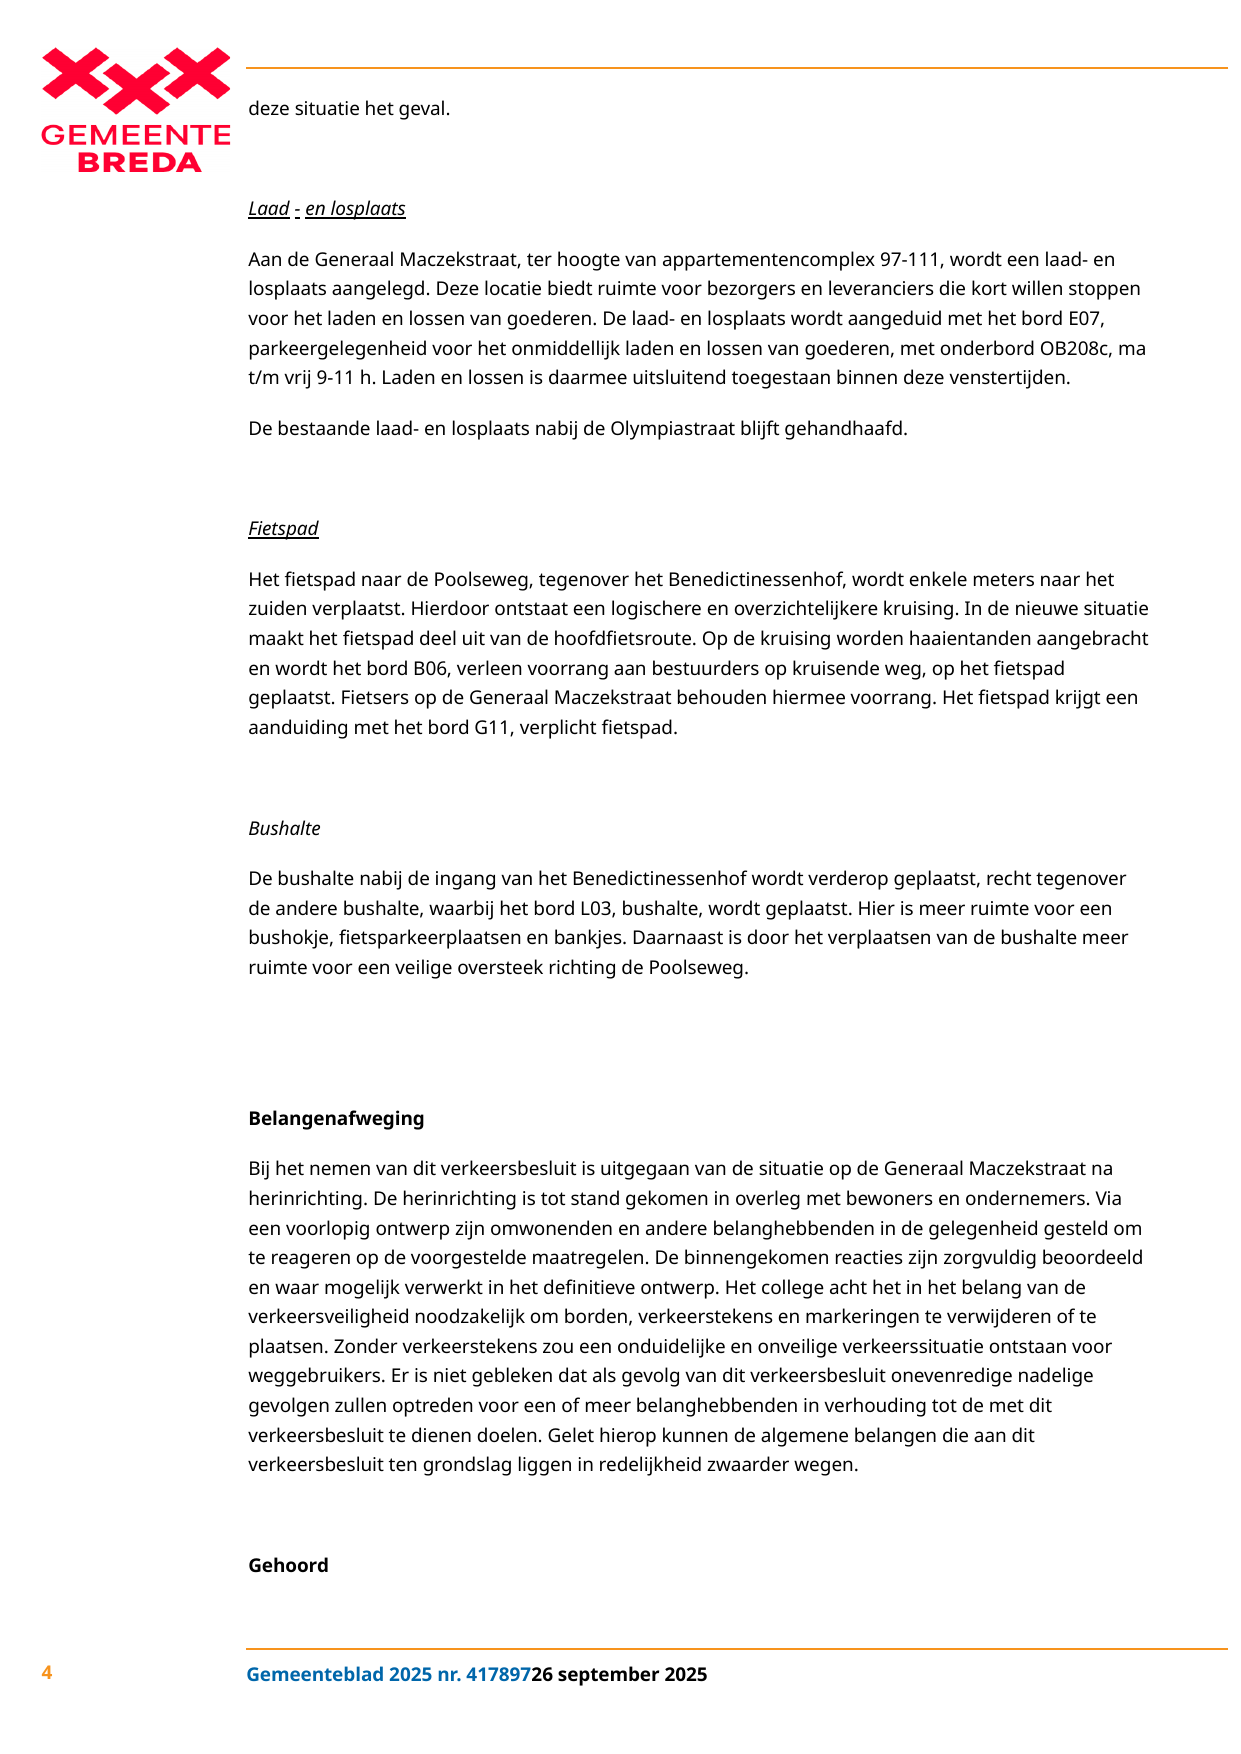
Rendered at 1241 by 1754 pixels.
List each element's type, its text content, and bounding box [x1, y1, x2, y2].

text Fietspad [248, 516, 1152, 541]
text Laad - en losplaats [248, 196, 1152, 221]
text deze situatie het geval. [248, 95, 1152, 121]
text De bestaande laad- en losplaats nabij de Olympiastraat blijft gehandhaafd. [248, 415, 1152, 441]
picture [41, 47, 231, 172]
text Gehoord [248, 1552, 1152, 1578]
text Bushalte [248, 815, 1152, 841]
text Aan de Generaal Maczekstraat, ter hoogte van appartementencomplex 97-111, wordt een laad- en losplaats aangelegd. Deze locatie biedt ruimte voor bezorgers en leveranciers die kort willen stoppen voor het laden en lossen van goederen. De laad- en losplaats wordt aangeduid met het bord E07, parkeergelegenheid voor het onmiddellijk laden en lossen van goederen, met onderbord OB208c, ma t/m vrij 9-11 h. Laden en lossen is daarmee uitsluitend toegestaan binnen deze venstertijden. [248, 246, 1152, 390]
text Het fietspad naar de Poolseweg, tegenover het Benedictinessenhof, wordt enkele meters naar het zuiden verplaatst. Hierdoor ontstaat een logischere en overzichtelijkere kruising. In de nieuwe situatie maakt het fietspad deel uit van de hoofdfietsroute. Op de kruising worden haaientanden aangebracht en wordt het bord B06, verleen voorrang aan bestuurders op kruisende weg, op het fietspad geplaatst. Fietsers op de Generaal Maczekstraat behouden hiermee voorrang. Het fietspad krijgt een aanduiding met het bord G11, verplicht fietspad. [248, 566, 1152, 740]
text Belangenafweging [248, 1105, 1152, 1131]
text De bushalte nabij de ingang van het Benedictinessenhof wordt verderop geplaatst, recht tegenover de andere bushalte, waarbij het bord L03, bushalte, wordt geplaatst. Hier is meer ruimte voor een bushokje, fietsparkeerplaatsen en bankjes. Daarnaast is door het verplaatsen van de bushalte meer ruimte voor een veilige oversteek richting de Poolseweg. [248, 865, 1152, 980]
text Bij het nemen van dit verkeersbesluit is uitgegaan van de situatie op de Generaal Maczekstraat na herinrichting. De herinrichting is tot stand gekomen in overleg met bewoners en ondernemers. Via een voorlopig ontwerp zijn omwonenden en andere belanghebbenden in de gelegenheid gesteld om te reageren op de voorgestelde maatregelen. De binnengekomen reacties zijn zorgvuldig beoordeeld en waar mogelijk verwerkt in het definitieve ontwerp. Het college acht het in het belang van de verkeersveiligheid noodzakelijk om borden, verkeerstekens en markeringen te verwijderen of te plaatsen. Zonder verkeerstekens zou een onduidelijke en onveilige verkeerssituatie ontstaan voor weggebruikers. Er is niet gebleken dat als gevolg van dit verkeersbesluit onevenredige nadelige gevolgen zullen optreden voor een of meer belanghebbenden in verhouding tot de met dit verkeersbesluit te dienen doelen. Gelet hierop kunnen de algemene belangen die aan dit verkeersbesluit ten grondslag liggen in redelijkheid zwaarder wegen. [248, 1156, 1152, 1477]
